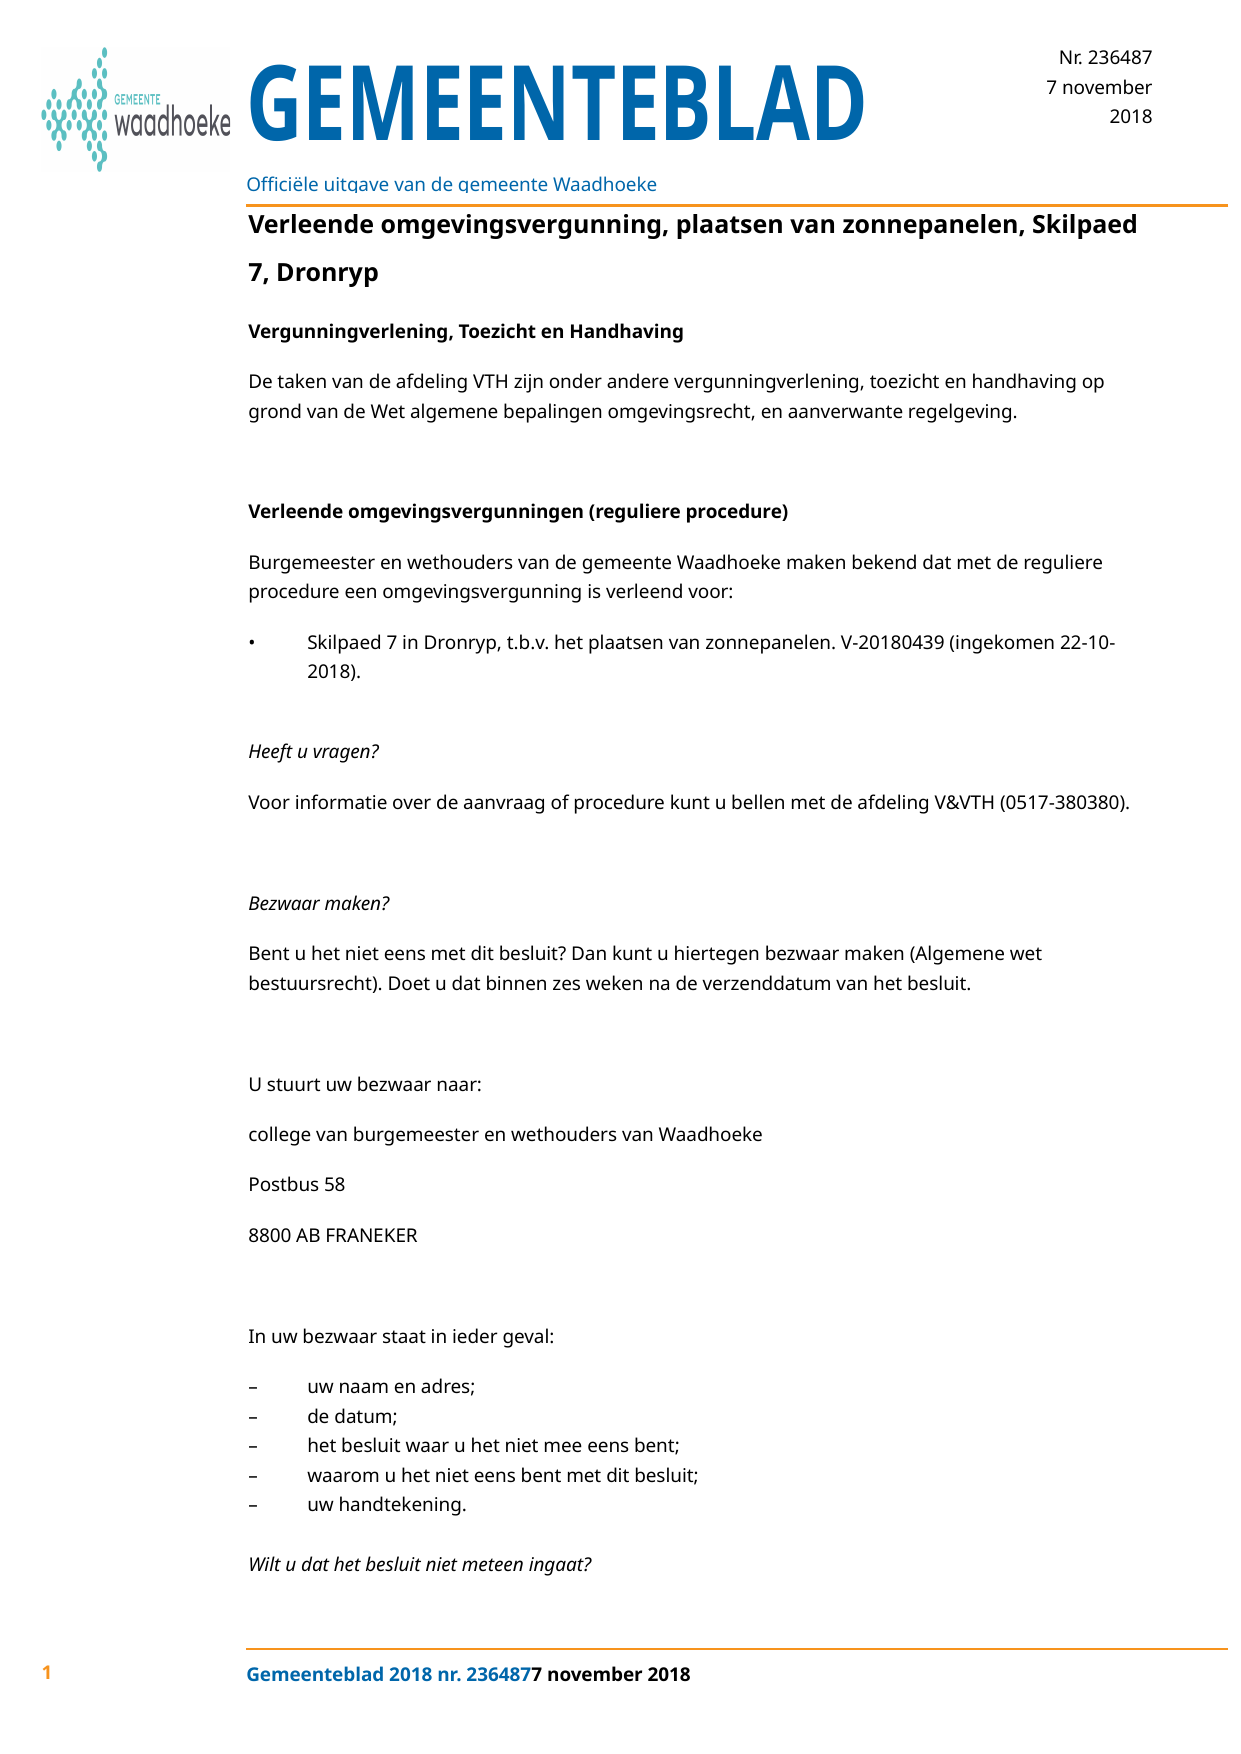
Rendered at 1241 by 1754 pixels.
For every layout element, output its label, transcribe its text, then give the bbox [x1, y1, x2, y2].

text U stuurt uw bezwaar naar: [248, 1071, 1152, 1097]
list uw handtekening. [248, 1492, 1152, 1517]
text Bezwaar maken? [248, 890, 1152, 916]
text Vergunningverlening, Toezicht en Handhaving [248, 318, 1152, 344]
text De taken van de afdeling VTH zijn onder andere vergunningverlening, toezicht en handhaving op grond van de Wet algemene bepalingen omgevingsrecht, en aanverwante regelgeving. [248, 368, 1152, 424]
text Bent u het niet eens met dit besluit? Dan kunt u hiertegen bezwaar maken (Algemene wet bestuursrecht). Doet u dat binnen zes weken na de verzenddatum van het besluit. [248, 940, 1152, 996]
text Wilt u dat het besluit niet meteen ingaat? [248, 1551, 1152, 1577]
text In uw bezwaar staat in ieder geval: [248, 1323, 1152, 1349]
text 8800 AB FRANEKER [248, 1222, 1152, 1248]
list uw naam en adres; [248, 1373, 1152, 1399]
text Verleende omgevingsvergunningen (reguliere procedure) [248, 499, 1152, 524]
picture [41, 47, 231, 172]
text Voor informatie over de aanvraag of procedure kunt u bellen met de afdeling V&VTH (0517-380380). [248, 789, 1152, 815]
text college van burgemeester en wethouders van Waadhoeke [248, 1121, 1152, 1147]
text Verleende omgevingsvergunning, plaatsen van zonnepanelen, Skilpaed 7, Dronryp [248, 207, 1152, 288]
text Heeft u vragen? [248, 739, 1152, 764]
list Skilpaed 7 in Dronryp, t.b.v. het plaatsen van zonnepanelen. V-20180439 (ingekomen 22-10-2018). [248, 629, 1152, 684]
list het besluit waar u het niet mee eens bent; [248, 1432, 1152, 1458]
list waarom u het niet eens bent met dit besluit; [248, 1462, 1152, 1488]
list de datum; [248, 1403, 1152, 1429]
text Burgemeester en wethouders van de gemeente Waadhoeke maken bekend dat met de reguliere procedure een omgevingsvergunning is verleend voor: [248, 549, 1152, 604]
text Postbus 58 [248, 1172, 1152, 1197]
